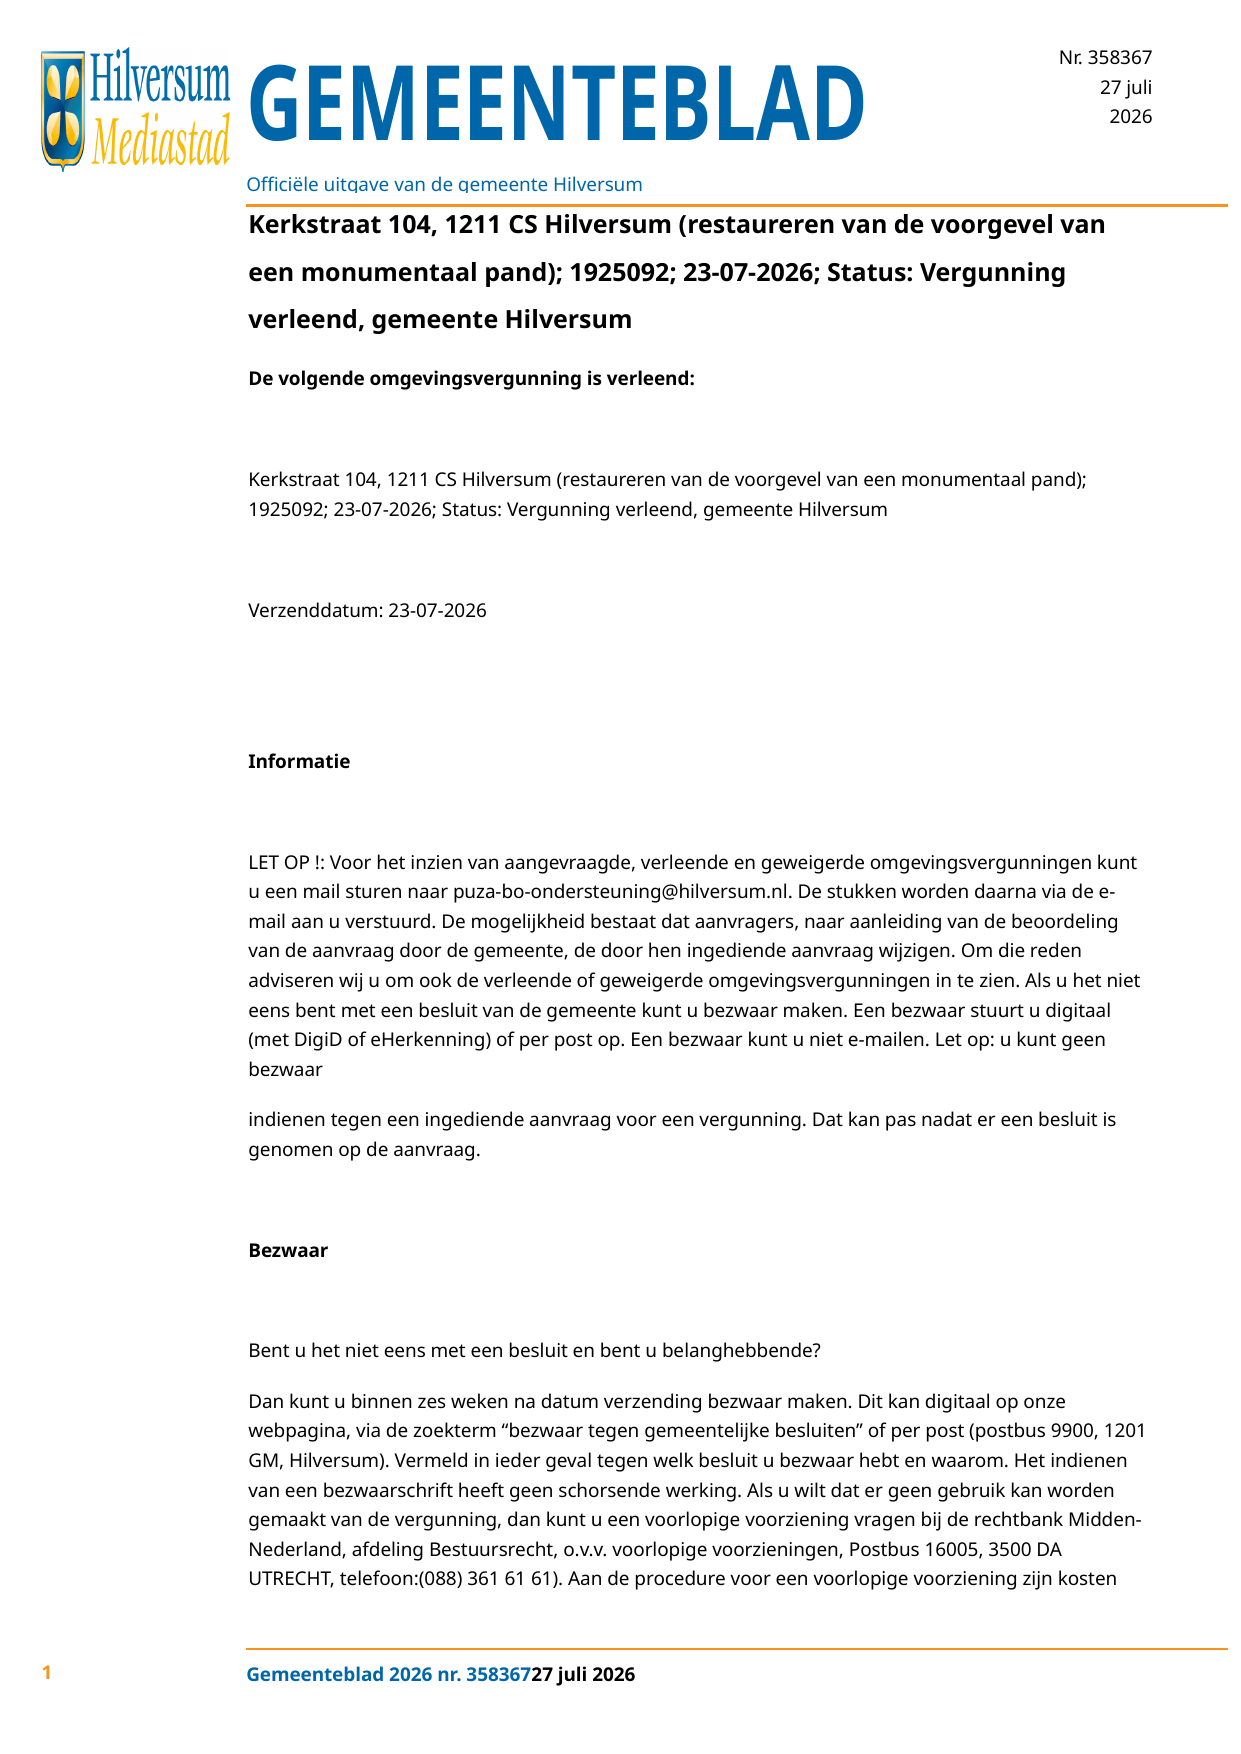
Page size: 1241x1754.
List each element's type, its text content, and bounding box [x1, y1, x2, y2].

text Informatie [248, 748, 1152, 774]
text Kerkstraat 104, 1211 CS Hilversum (restaureren van de voorgevel van een monumentaal pand); 1925092; 23-07-2026; Status: Vergunning verleend, gemeente Hilversum [248, 207, 1152, 336]
text LET OP !: Voor het inzien van aangevraagde, verleende en geweigerde omgevingsvergunningen kunt u een mail sturen naar puza-bo-ondersteuning@hilversum.nl. De stukken worden daarna via de e-mail aan u verstuurd. De mogelijkheid bestaat dat aanvragers, naar aanleiding van de beoordeling van de aanvraag door de gemeente, de door hen ingediende aanvraag wijzigen. Om die reden adviseren wij u om ook de verleende of geweigerde omgevingsvergunningen in te zien. Als u het niet eens bent met een besluit van de gemeente kunt u bezwaar maken. Een bezwaar stuurt u digitaal (met DigiD of eHerkenning) of per post op. Een bezwaar kunt u niet e-mailen. Let op: u kunt geen bezwaar [248, 849, 1152, 1082]
text indienen tegen een ingediende aanvraag voor een vergunning. Dat kan pas nadat er een besluit is genomen op de aanvraag. [248, 1106, 1152, 1162]
text Bezwaar [248, 1237, 1152, 1262]
text Kerkstraat 104, 1211 CS Hilversum (restaureren van de voorgevel van een monumentaal pand); 1925092; 23-07-2026; Status: Vergunning verleend, gemeente Hilversum [248, 466, 1152, 522]
text Verzenddatum: 23-07-2026 [248, 597, 1152, 622]
text De volgende omgevingsvergunning is verleend: [248, 366, 1152, 391]
text Bent u het niet eens met een besluit en bent u belanghebbende? [248, 1338, 1152, 1363]
picture [41, 47, 231, 172]
text Dan kunt u binnen zes weken na datum verzending bezwaar maken. Dit kan digitaal op onze webpagina, via de zoekterm “bezwaar tegen gemeentelijke besluiten” of per post (postbus 9900, 1201 GM, Hilversum). Vermeld in ieder geval tegen welk besluit u bezwaar hebt en waarom. Het indienen van een bezwaarschrift heeft geen schorsende werking. Als u wilt dat er geen gebruik kan worden gemaakt van de vergunning, dan kunt u een voorlopige voorziening vragen bij de rechtbank Midden-Nederland, afdeling Bestuursrecht, o.v.v. voorlopige voorzieningen, Postbus 16005, 3500 DA UTRECHT, telefoon:(088) 361 61 61). Aan de procedure voor een voorlopige voorziening zijn kosten [248, 1388, 1152, 1591]
